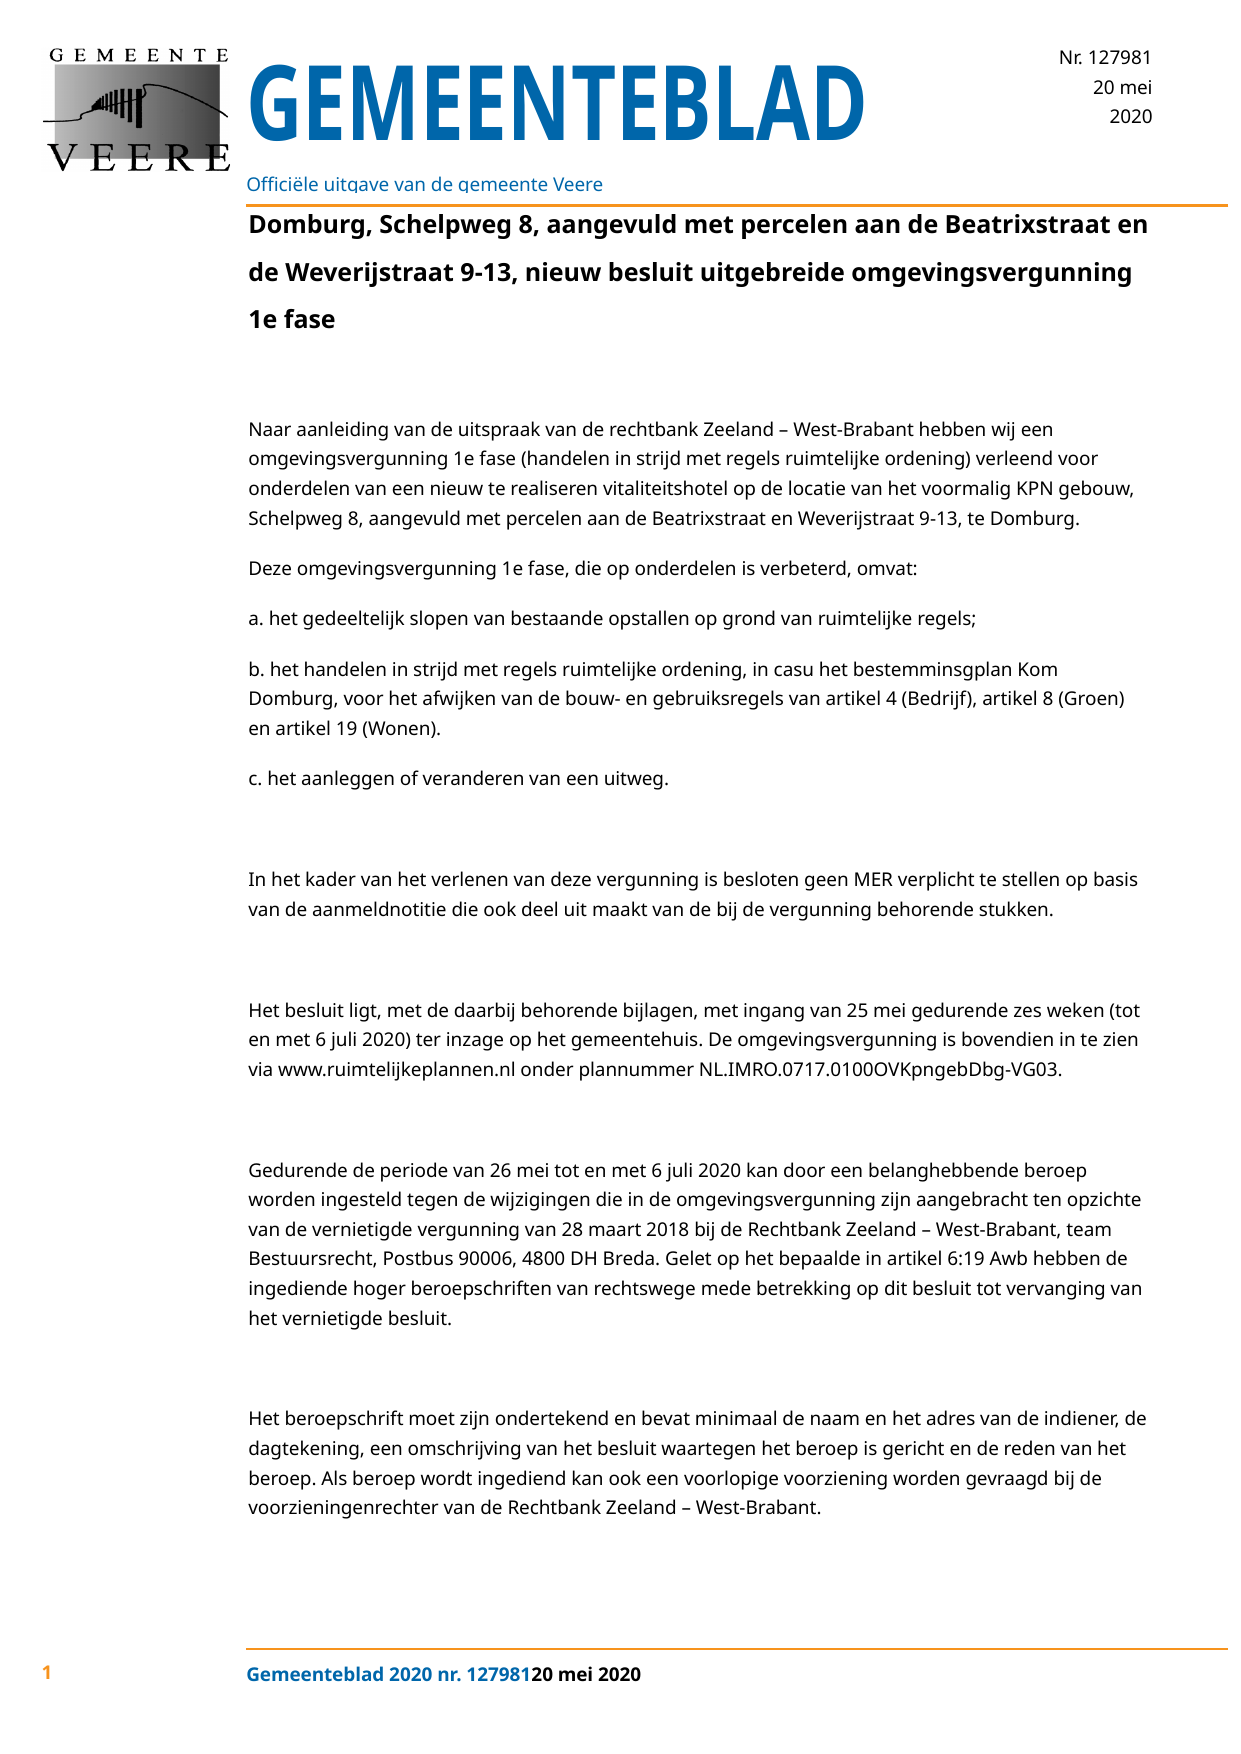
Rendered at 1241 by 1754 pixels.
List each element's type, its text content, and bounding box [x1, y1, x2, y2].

text Deze omgevingsvergunning 1e fase, die op onderdelen is verbeterd, omvat: [248, 555, 1152, 581]
text Het besluit ligt, met de daarbij behorende bijlagen, met ingang van 25 mei gedurende zes weken (tot en met 6 juli 2020) ter inzage op het gemeentehuis. De omgevingsvergunning is bovendien in te zien via www.ruimtelijkeplannen.nl onder plannummer NL.IMRO.0717.0100OVKpngebDbg-VG03. [248, 997, 1152, 1082]
text a. het gedeeltelijk slopen van bestaande opstallen op grond van ruimtelijke regels; [248, 606, 1152, 631]
text Domburg, Schelpweg 8, aangevuld met percelen aan de Beatrixstraat en de Weverijstraat 9-13, nieuw besluit uitgebreide omgevingsvergunning 1e fase [248, 207, 1152, 336]
picture [41, 47, 231, 172]
text c. het aanleggen of veranderen van een uitweg. [248, 766, 1152, 791]
text Het beroepschrift moet zijn ondertekend en bevat minimaal de naam en het adres van de indiener, de dagtekening, een omschrijving van het besluit waartegen het beroep is gericht en de reden van het beroep. Als beroep wordt ingediend kan ook een voorlopige voorziening worden gevraagd bij de voorzieningenrechter van de Rechtbank Zeeland – West-Brabant. [248, 1406, 1152, 1520]
text Naar aanleiding van de uitspraak van de rechtbank Zeeland – West-Brabant hebben wij een omgevingsvergunning 1e fase (handelen in strijd met regels ruimtelijke ordening) verleend voor onderdelen van een nieuw te realiseren vitaliteitshotel op de locatie van het voormalig KPN gebouw, Schelpweg 8, aangevuld met percelen aan de Beatrixstraat en Weverijstraat 9-13, te Domburg. [248, 416, 1152, 530]
text In het kader van het verlenen van deze vergunning is besloten geen MER verplicht te stellen op basis van de aanmeldnotitie die ook deel uit maakt van de bij de vergunning behorende stukken. [248, 866, 1152, 922]
text Gedurende de periode van 26 mei tot en met 6 juli 2020 kan door een belanghebbende beroep worden ingesteld tegen de wijzigingen die in de omgevingsvergunning zijn aangebracht ten opzichte van de vernietigde vergunning van 28 maart 2018 bij de Rechtbank Zeeland – West-Brabant, team Bestuursrecht, Postbus 90006, 4800 DH Breda. Gelet op het bepaalde in artikel 6:19 Awb hebben de ingediende hoger beroepschriften van rechtswege mede betrekking op dit besluit tot vervanging van het vernietigde besluit. [248, 1157, 1152, 1330]
text b. het handelen in strijd met regels ruimtelijke ordening, in casu het bestemminsgplan Kom Domburg, voor het afwijken van de bouw- en gebruiksregels van artikel 4 (Bedrijf), artikel 8 (Groen) en artikel 19 (Wonen). [248, 656, 1152, 741]
